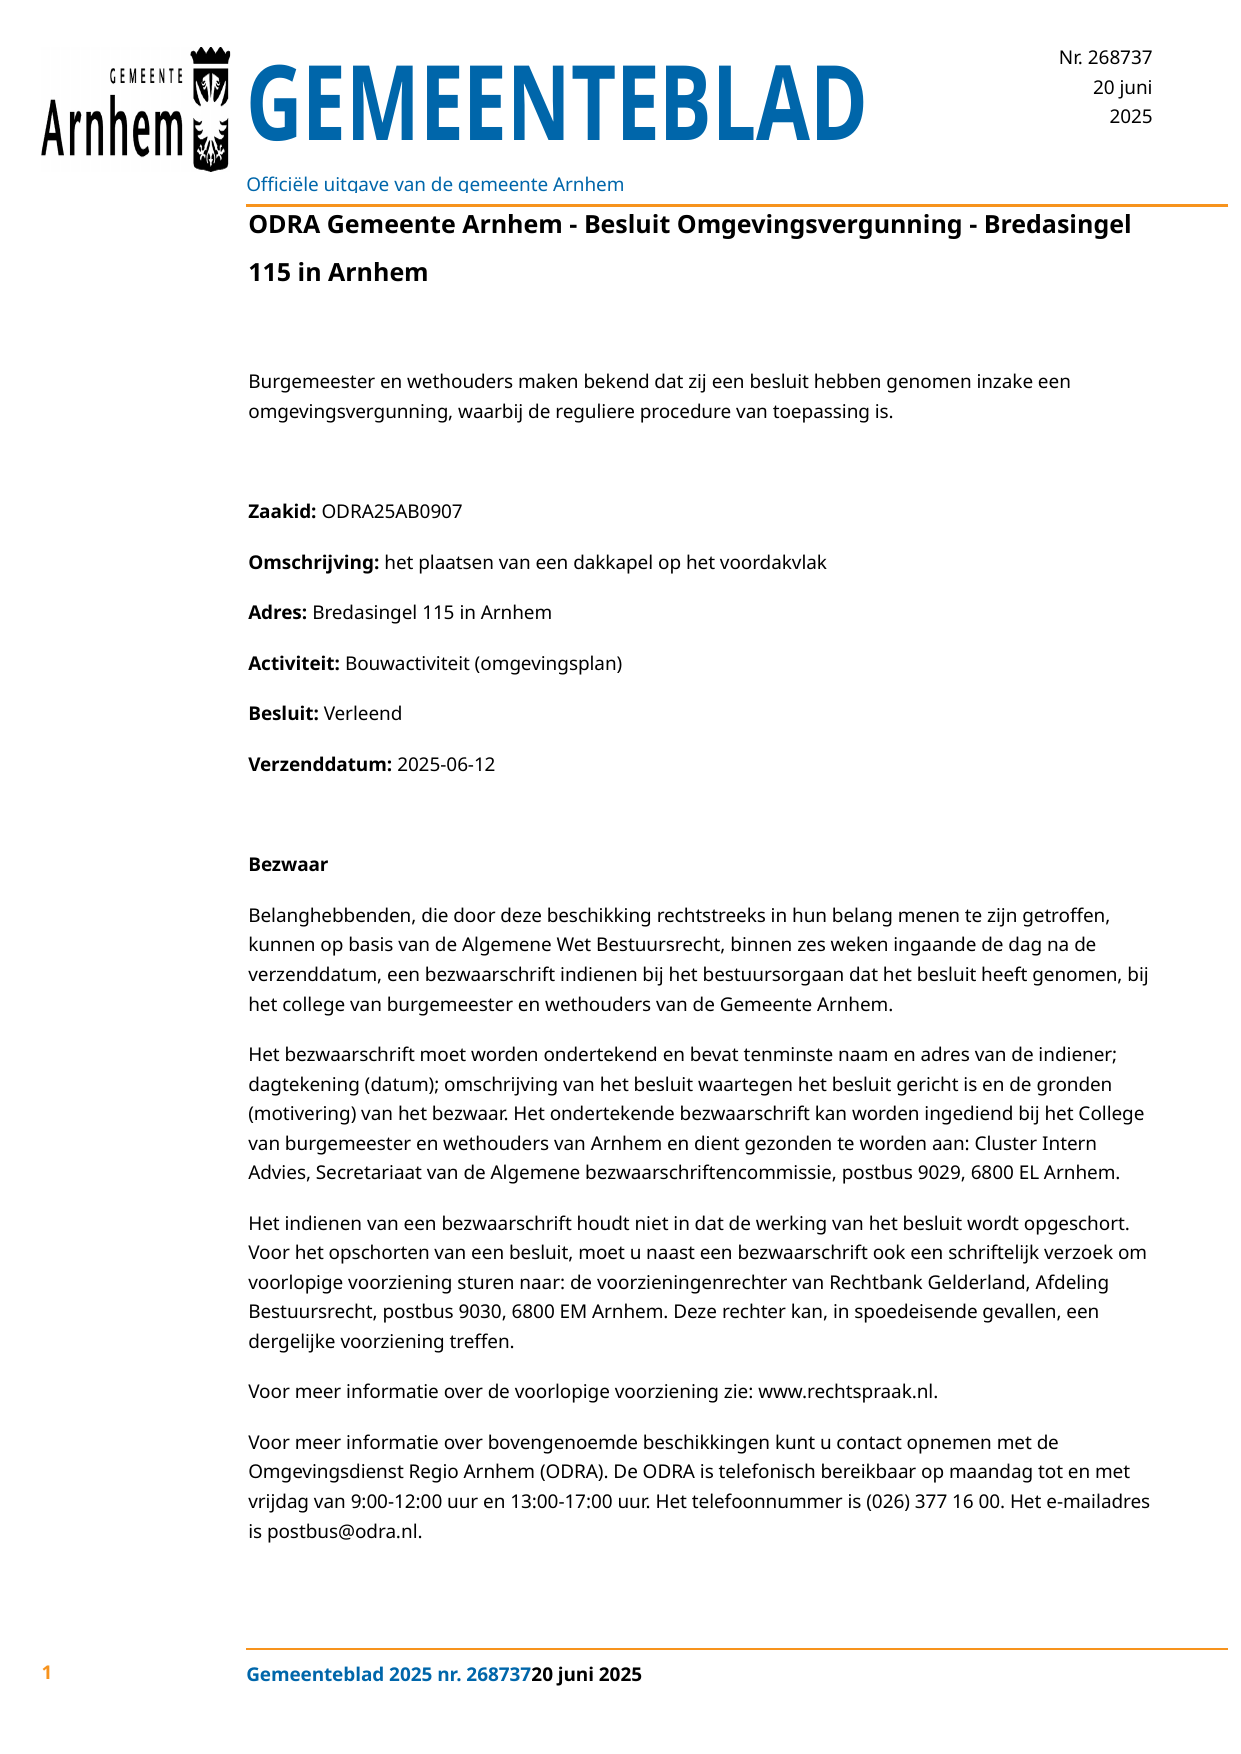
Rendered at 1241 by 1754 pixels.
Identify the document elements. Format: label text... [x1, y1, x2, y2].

text Activiteit: Bouwactiviteit (omgevingsplan) [248, 650, 1152, 676]
text Burgemeester en wethouders maken bekend dat zij een besluit hebben genomen inzake een omgevingsvergunning, waarbij de reguliere procedure van toepassing is. [248, 368, 1152, 424]
text ODRA Gemeente Arnhem - Besluit Omgevingsvergunning - Bredasingel 115 in Arnhem [248, 207, 1152, 288]
picture [41, 47, 231, 172]
text Besluit: Verleend [248, 700, 1152, 726]
text Zaakid: ODRA25AB0907 [248, 499, 1152, 524]
text Verzenddatum: 2025-06-12 [248, 751, 1152, 777]
text Belanghebbenden, die door deze beschikking rechtstreeks in hun belang menen te zijn getroffen, kunnen op basis van de Algemene Wet Bestuursrecht, binnen zes weken ingaande de dag na de verzenddatum, een bezwaarschrift indienen bij het bestuursorgaan dat het besluit heeft genomen, bij het college van burgemeester en wethouders van de Gemeente Arnhem. [248, 902, 1152, 1017]
text Bezwaar [248, 852, 1152, 877]
text Het indienen van een bezwaarschrift houdt niet in dat de werking van het besluit wordt opgeschort. Voor het opschorten van een besluit, moet u naast een bezwaarschrift ook een schriftelijk verzoek om voorlopige voorziening sturen naar: de voorzieningenrechter van Rechtbank Gelderland, Afdeling Bestuursrecht, postbus 9030, 6800 EM Arnhem. Deze rechter kan, in spoedeisende gevallen, een dergelijke voorziening treffen. [248, 1210, 1152, 1354]
text Adres: Bredasingel 115 in Arnhem [248, 599, 1152, 625]
text Het bezwaarschrift moet worden ondertekend en bevat tenminste naam en adres van de indiener; dagtekening (datum); omschrijving van het besluit waartegen het besluit gericht is en de gronden (motivering) van het bezwaar. Het ondertekende bezwaarschrift kan worden ingediend bij het College van burgemeester en wethouders van Arnhem en dient gezonden te worden aan: Cluster Intern Advies, Secretariaat van de Algemene bezwaarschriftencommissie, postbus 9029, 6800 EL Arnhem. [248, 1041, 1152, 1185]
text Voor meer informatie over de voorlopige voorziening zie: www.rechtspraak.nl. [248, 1379, 1152, 1404]
text Voor meer informatie over bovengenoemde beschikkingen kunt u contact opnemen met de Omgevingsdienst Regio Arnhem (ODRA). De ODRA is telefonisch bereikbaar op maandag tot en met vrijdag van 9:00-12:00 uur en 13:00-17:00 uur. Het telefoonnummer is (026) 377 16 00. Het e-mailadres is postbus@odra.nl. [248, 1429, 1152, 1544]
text Omschrijving: het plaatsen van een dakkapel op het voordakvlak [248, 549, 1152, 575]
